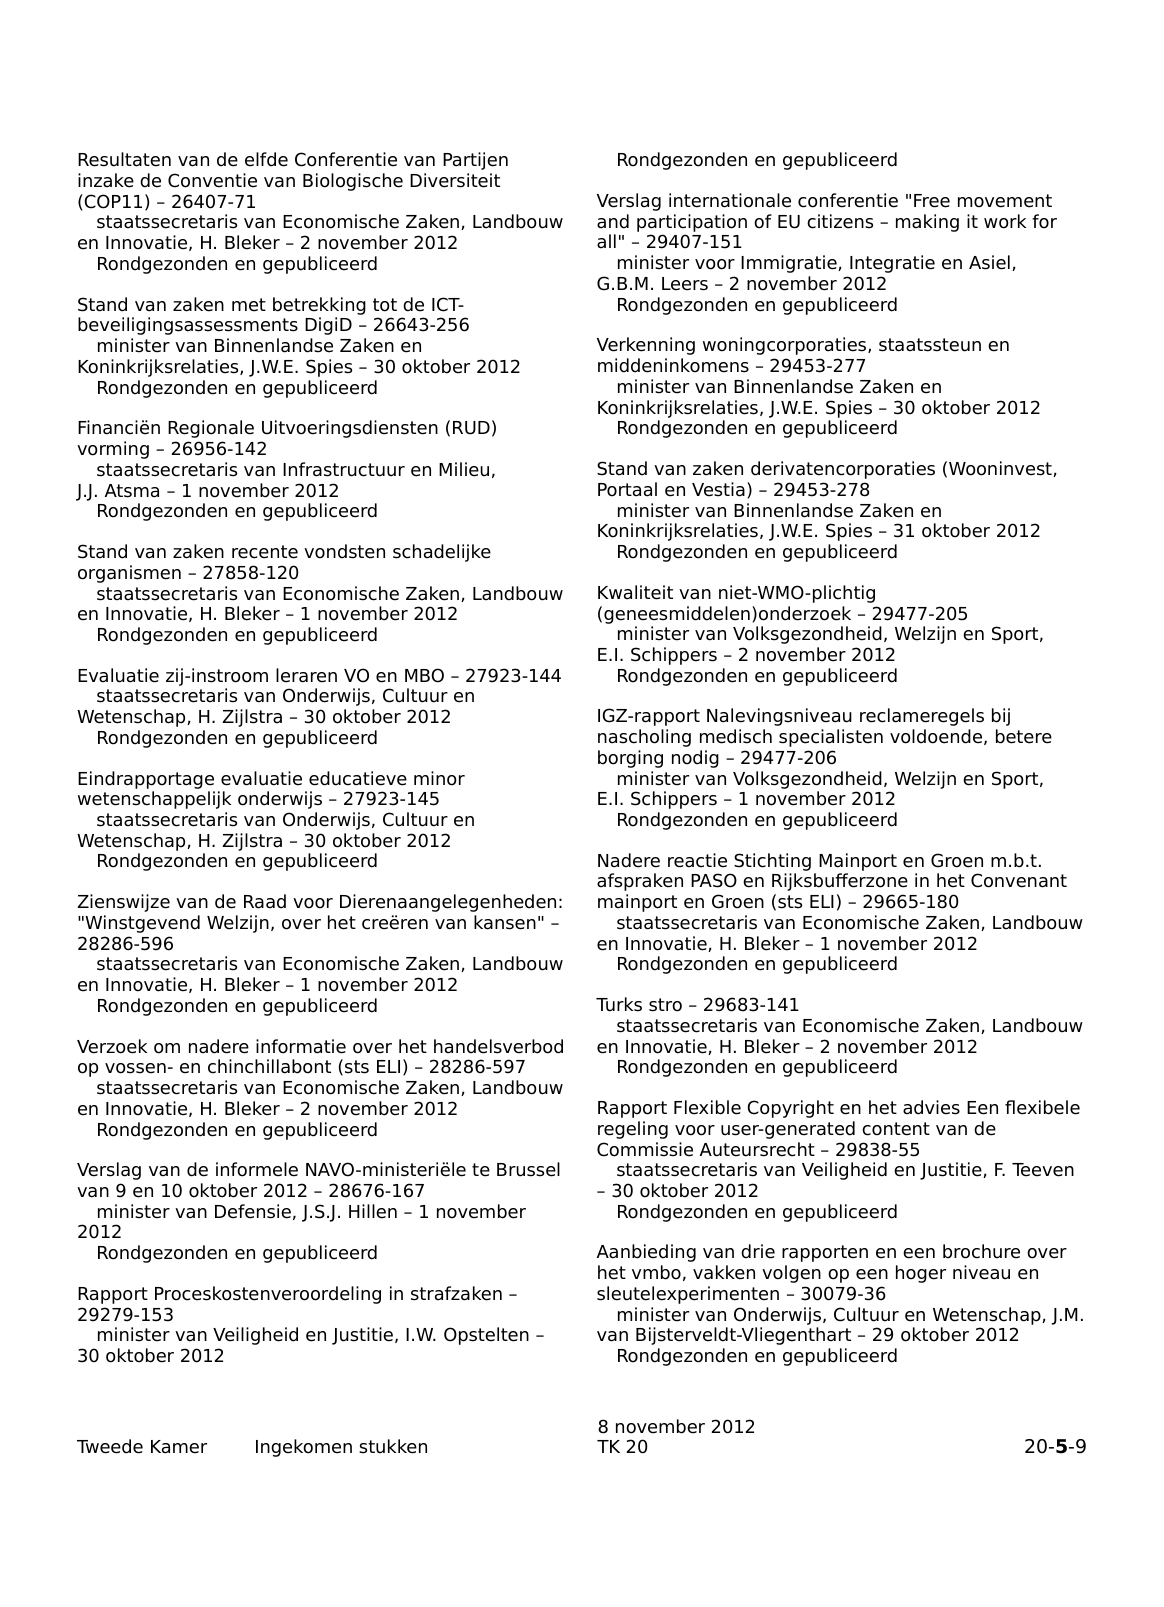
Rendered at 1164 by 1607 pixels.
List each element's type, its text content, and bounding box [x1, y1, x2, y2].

text Verzoek om nadere informatie over het handelsverbod op vossen- en chinchillabont (sts ELI) – 28286-597 [77, 1036, 567, 1078]
text Rondgezonden en gepubliceerd [596, 418, 1087, 439]
text Nadere reactie Stichting Mainport en Groen m.b.t. afspraken PASO en Rijksbufferzone in het Convenant mainport en Groen (sts ELI) – 29665-180 [596, 851, 1087, 913]
text minister van Defensie, J.S.J. Hillen – 1 november 2012 [77, 1202, 567, 1243]
text Kwaliteit van niet-WMO-plichtig (geneesmiddelen)onderzoek – 29477-205 [596, 583, 1087, 624]
text Rapport Proceskostenveroordeling in strafzaken – 29279-153 [77, 1284, 567, 1325]
text staatssecretaris van Onderwijs, Cultuur en Wetenschap, H. Zijlstra – 30 oktober 2012 [77, 686, 567, 728]
text Stand van zaken recente vondsten schadelijke organismen – 27858-120 [77, 542, 567, 583]
text Rondgezonden en gepubliceerd [77, 1119, 567, 1140]
text Resultaten van de elfde Conferentie van Partijen inzake de Conventie van Biologische Diversiteit (COP11) – 26407-71 [77, 150, 567, 212]
text staatssecretaris van Infrastructuur en Milieu, J.J. Atsma – 1 november 2012 [77, 460, 567, 501]
text minister van Binnenlandse Zaken en Koninkrijksrelaties, J.W.E. Spies – 30 oktober 2012 [596, 377, 1087, 418]
text Rondgezonden en gepubliceerd [596, 1346, 1087, 1367]
text staatssecretaris van Economische Zaken, Landbouw en Innovatie, H. Bleker – 2 november 2012 [596, 1016, 1087, 1057]
text Rondgezonden en gepubliceerd [596, 1057, 1087, 1078]
text minister van Volksgezondheid, Welzijn en Sport, E.I. Schippers – 2 november 2012 [596, 624, 1087, 666]
text Rondgezonden en gepubliceerd [77, 625, 567, 646]
text Eindrapportage evaluatie educatieve minor wetenschappelijk onderwijs – 27923-145 [77, 768, 567, 810]
text Rondgezonden en gepubliceerd [77, 501, 567, 522]
text minister voor Immigratie, Integratie en Asiel, G.B.M. Leers – 2 november 2012 [596, 253, 1087, 294]
text Verkenning woningcorporaties, staatssteun en middeninkomens – 29453-277 [596, 335, 1087, 377]
text Rondgezonden en gepubliceerd [596, 1202, 1087, 1222]
text minister van Binnenlandse Zaken en Koninkrijksrelaties, J.W.E. Spies – 30 oktober 2012 [77, 336, 567, 377]
text Rondgezonden en gepubliceerd [596, 150, 1087, 171]
text Rondgezonden en gepubliceerd [596, 954, 1087, 975]
text Stand van zaken derivatencorporaties (Wooninvest, Portaal en Vestia) – 29453-278 [596, 459, 1087, 500]
text staatssecretaris van Economische Zaken, Landbouw en Innovatie, H. Bleker – 2 november 2012 [77, 212, 567, 254]
text minister van Veiligheid en Justitie, I.W. Opstelten – 30 oktober 2012 [77, 1325, 567, 1367]
text staatssecretaris van Economische Zaken, Landbouw en Innovatie, H. Bleker – 1 november 2012 [596, 913, 1087, 954]
text Rondgezonden en gepubliceerd [77, 728, 567, 748]
text staatssecretaris van Economische Zaken, Landbouw en Innovatie, H. Bleker – 1 november 2012 [77, 954, 567, 996]
text Financiën Regionale Uitvoeringsdiensten (RUD) vorming – 26956-142 [77, 418, 567, 460]
text Stand van zaken met betrekking tot de ICT-beveiligingsassessments DigiD – 26643-256 [77, 294, 567, 336]
text staatssecretaris van Onderwijs, Cultuur en Wetenschap, H. Zijlstra – 30 oktober 2012 [77, 810, 567, 851]
text minister van Onderwijs, Cultuur en Wetenschap, J.M. van Bijsterveldt-Vliegenthart – 29 oktober 2012 [596, 1304, 1087, 1346]
text staatssecretaris van Veiligheid en Justitie, F. Teeven – 30 oktober 2012 [596, 1160, 1087, 1202]
text Rondgezonden en gepubliceerd [77, 851, 567, 872]
text Rondgezonden en gepubliceerd [596, 810, 1087, 831]
text Evaluatie zij-instroom leraren VO en MBO – 27923-144 [77, 666, 567, 686]
text staatssecretaris van Economische Zaken, Landbouw en Innovatie, H. Bleker – 2 november 2012 [77, 1078, 567, 1119]
text Rondgezonden en gepubliceerd [77, 377, 567, 398]
text Zienswijze van de Raad voor Dierenaangelegenheden: "Winstgevend Welzijn, over het creëren van kansen" – 28286-596 [77, 892, 567, 954]
text IGZ-rapport Nalevingsniveau reclameregels bij nascholing medisch specialisten voldoende, betere borging nodig – 29477-206 [596, 706, 1087, 768]
text staatssecretaris van Economische Zaken, Landbouw en Innovatie, H. Bleker – 1 november 2012 [77, 583, 567, 625]
text Rondgezonden en gepubliceerd [77, 254, 567, 274]
text minister van Volksgezondheid, Welzijn en Sport, E.I. Schippers – 1 november 2012 [596, 768, 1087, 810]
text Rondgezonden en gepubliceerd [596, 294, 1087, 315]
text Rondgezonden en gepubliceerd [77, 1243, 567, 1264]
text Rondgezonden en gepubliceerd [77, 996, 567, 1016]
text Rapport Flexible Copyright en het advies Een flexibele regeling voor user-generated content van de Commissie Auteursrecht – 29838-55 [596, 1098, 1087, 1160]
text Verslag internationale conferentie "Free movement and participation of EU citizens – making it work for all" – 29407-151 [596, 191, 1087, 253]
text Rondgezonden en gepubliceerd [596, 666, 1087, 686]
text Aanbieding van drie rapporten en een brochure over het vmbo, vakken volgen op een hoger niveau en sleutelexperimenten – 30079-36 [596, 1242, 1087, 1304]
text minister van Binnenlandse Zaken en Koninkrijksrelaties, J.W.E. Spies – 31 oktober 2012 [596, 500, 1087, 542]
text Turks stro – 29683-141 [596, 995, 1087, 1016]
text Rondgezonden en gepubliceerd [596, 542, 1087, 563]
text Verslag van de informele NAVO-ministeriële te Brussel van 9 en 10 oktober 2012 – 28676-167 [77, 1160, 567, 1202]
